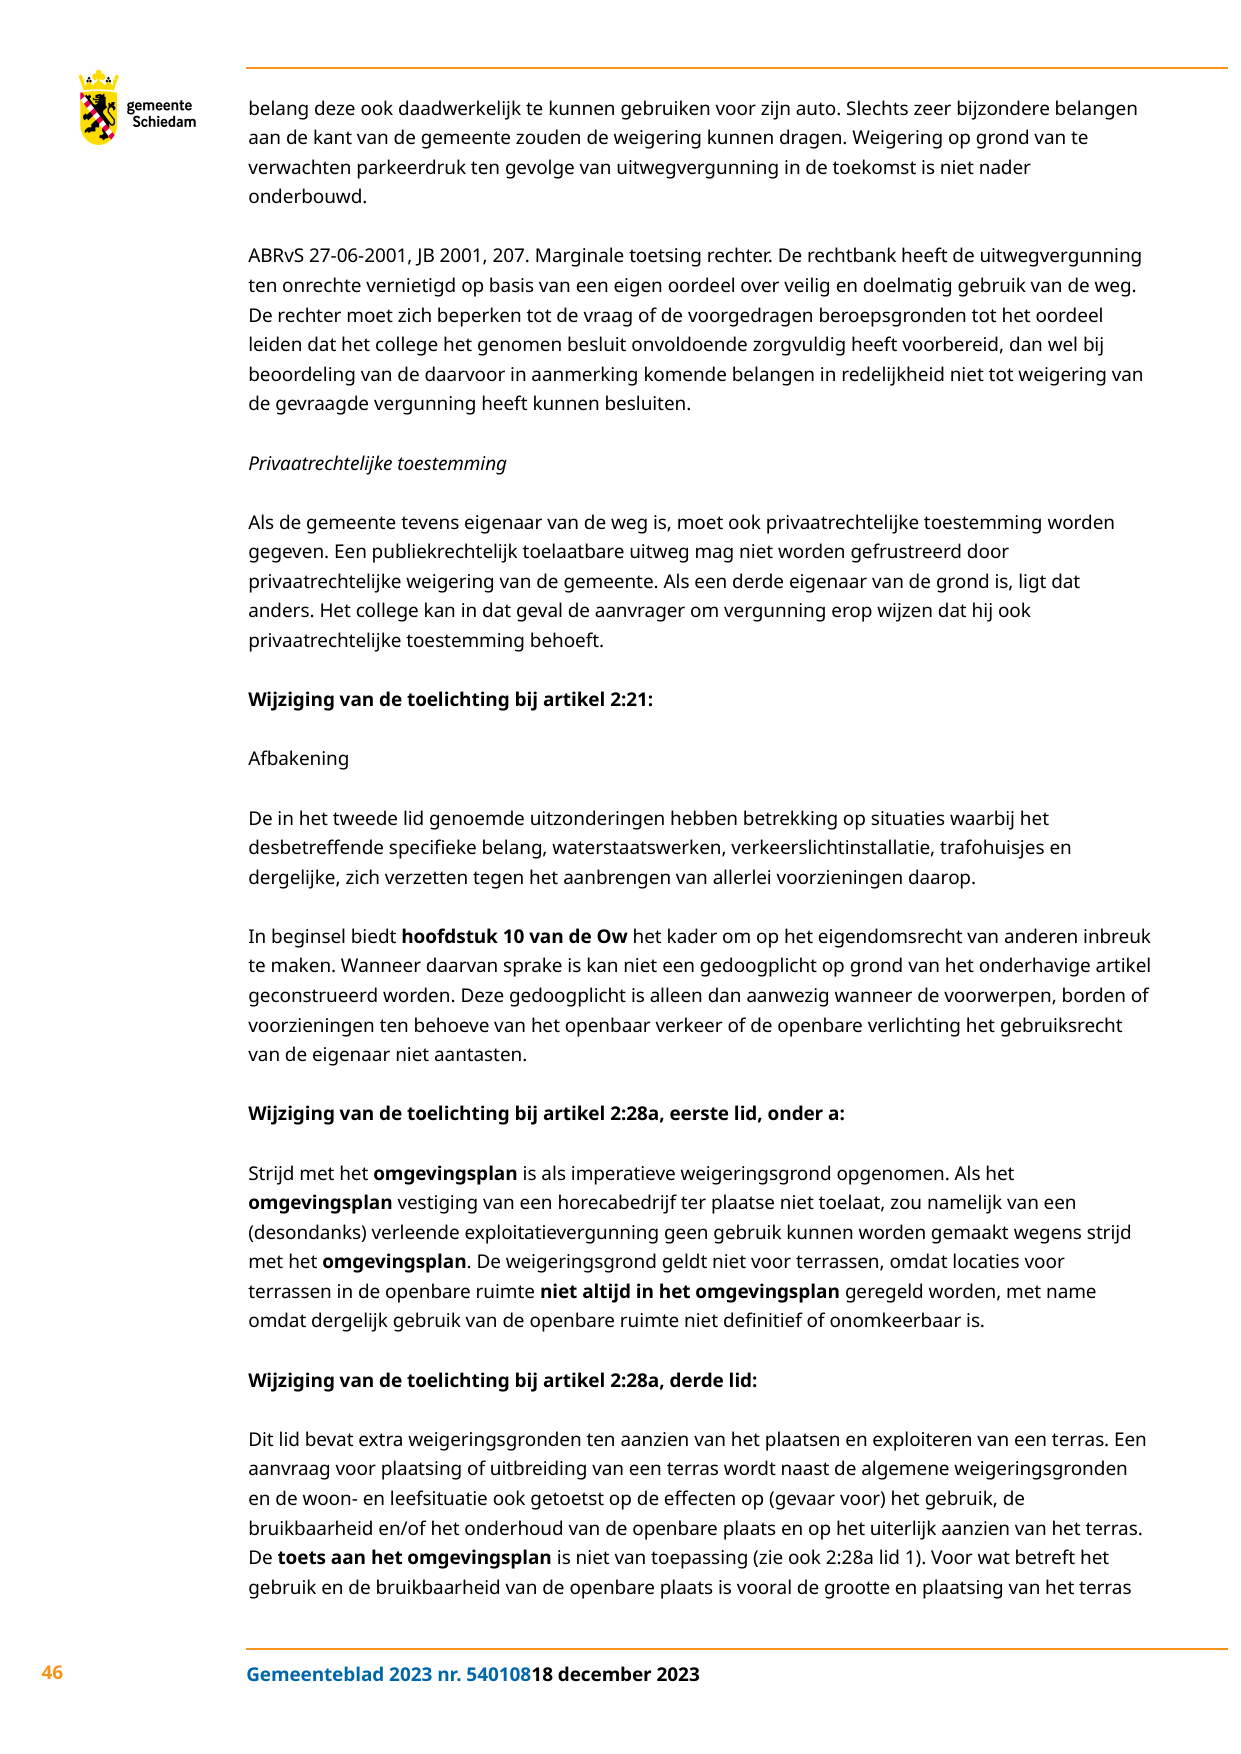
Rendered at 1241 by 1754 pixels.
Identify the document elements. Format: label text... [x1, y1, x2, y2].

text ABRvS 27-06-2001, JB 2001, 207. Marginale toetsing rechter. De rechtbank heeft de uitwegvergunning ten onrechte vernietigd op basis van een eigen oordeel over veilig en doelmatig gebruik van de weg. De rechter moet zich beperken tot de vraag of de voorgedragen beroepsgronden tot het oordeel leiden dat het college het genomen besluit onvoldoende zorgvuldig heeft voorbereid, dan wel bij beoordeling van de daarvoor in aanmerking komende belangen in redelijkheid niet tot weigering van de gevraagde vergunning heeft kunnen besluiten. [248, 243, 1152, 416]
text De in het tweede lid genoemde uitzonderingen hebben betrekking op situaties waarbij het desbetreffende specifieke belang, waterstaatswerken, verkeerslichtinstallatie, trafohuisjes en dergelijke, zich verzetten tegen het aanbrengen van allerlei voorzieningen daarop. [248, 805, 1152, 890]
text In beginsel biedt hoofdstuk 10 van de Ow het kader om op het eigendomsrecht van anderen inbreuk te maken. Wanneer daarvan sprake is kan niet een gedoogplicht op grond van het onderhavige artikel geconstrueerd worden. Deze gedoogplicht is alleen dan aanwezig wanneer de voorwerpen, borden of voorzieningen ten behoeve van het openbaar verkeer of de openbare verlichting het gebruiksrecht van de eigenaar niet aantasten. [248, 923, 1152, 1067]
picture [41, 47, 231, 172]
text Wijziging van de toelichting bij artikel 2:28a, derde lid: [248, 1367, 1152, 1393]
text Privaatrechtelijke toestemming [248, 450, 1152, 476]
text Als de gemeente tevens eigenaar van de weg is, moet ook privaatrechtelijke toestemming worden gegeven. Een publiekrechtelijk toelaatbare uitweg mag niet worden gefrustreerd door privaatrechtelijke weigering van de gemeente. Als een derde eigenaar van de grond is, ligt dat anders. Het college kan in dat geval de aanvrager om vergunning erop wijzen dat hij ook privaatrechtelijke toestemming behoeft. [248, 509, 1152, 653]
text Strijd met het omgevingsplan is als imperatieve weigeringsgrond opgenomen. Als het omgevingsplan vestiging van een horecabedrijf ter plaatse niet toelaat, zou namelijk van een (desondanks) verleende exploitatievergunning geen gebruik kunnen worden gemaakt wegens strijd met het omgevingsplan. De weigeringsgrond geldt niet voor terrassen, omdat locaties voor terrassen in de openbare ruimte niet altijd in het omgevingsplan geregeld worden, met name omdat dergelijk gebruik van de openbare ruimte niet definitief of onomkeerbaar is. [248, 1160, 1152, 1333]
text Wijziging van de toelichting bij artikel 2:28a, eerste lid, onder a: [248, 1101, 1152, 1126]
text Dit lid bevat extra weigeringsgronden ten aanzien van het plaatsen en exploiteren van een terras. Een aanvraag voor plaatsing of uitbreiding van een terras wordt naast de algemene weigeringsgronden en de woon- en leefsituatie ook getoetst op de effecten op (gevaar voor) het gebruik, de bruikbaarheid en/of het onderhoud van de openbare plaats en op het uiterlijk aanzien van het terras. De toets aan het omgevingsplan is niet van toepassing (zie ook 2:28a lid 1). Voor wat betreft het gebruik en de bruikbaarheid van de openbare plaats is vooral de grootte en plaatsing van het terras [248, 1426, 1152, 1600]
text Wijziging van de toelichting bij artikel 2:21: [248, 686, 1152, 712]
text belang deze ook daadwerkelijk te kunnen gebruiken voor zijn auto. Slechts zeer bijzondere belangen aan de kant van de gemeente zouden de weigering kunnen dragen. Weigering op grond van te verwachten parkeerdruk ten gevolge van uitwegvergunning in de toekomst is niet nader onderbouwd. [248, 95, 1152, 209]
text Afbakening [248, 746, 1152, 771]
